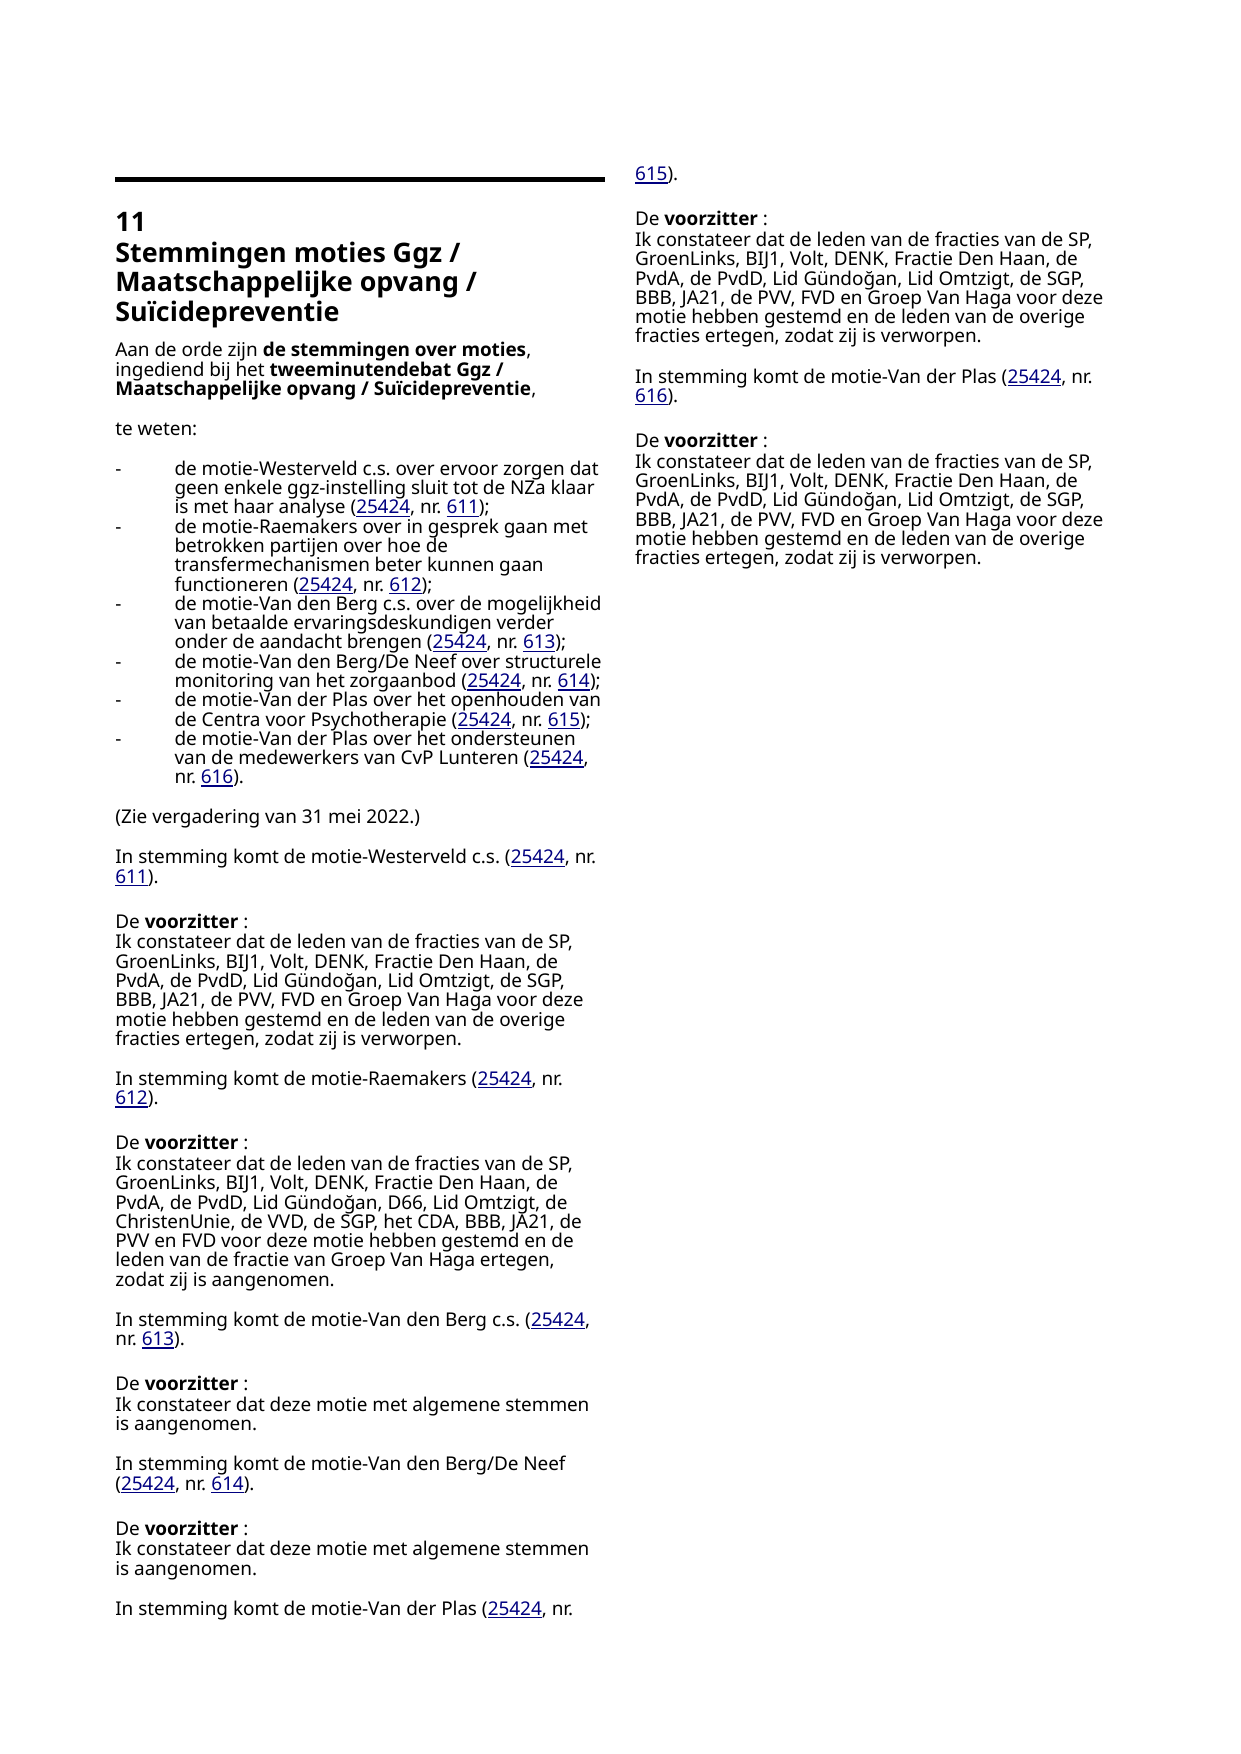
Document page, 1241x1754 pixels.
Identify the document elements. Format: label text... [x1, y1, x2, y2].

list de motie-Van den Berg c.s. over de mogelijkheid van betaalde ervaringsdeskundigen verder onder de aandacht brengen (25424, nr. 613); [115, 595, 605, 653]
text Ik constateer dat de leden van de fracties van de SP, GroenLinks, BIJ1, Volt, DENK, Fractie Den Haan, de PvdA, de PvdD, Lid Gündoğan, Lid Omtzigt, de SGP, BBB, JA21, de PVV, FVD en Groep Van Haga voor deze motie hebben gestemd en de leden van de overige fracties ertegen, zodat zij is verworpen. [635, 453, 1125, 568]
text te weten: [115, 420, 605, 439]
text Stemmingen moties Ggz / Maatschappelijke opvang / Suïcidepreventie [115, 239, 605, 341]
list de motie-Westerveld c.s. over ervoor zorgen dat geen enkele ggz-instelling sluit tot de NZa klaar is met haar analyse (25424, nr. 611); [115, 460, 605, 518]
text In stemming komt de motie-Van der Plas (25424, nr. [115, 1600, 605, 1619]
text In stemming komt de motie-Van den Berg/De Neef (25424, nr. 614). [115, 1455, 605, 1494]
text (Zie vergadering van 31 mei 2022.) [115, 808, 605, 828]
text 11 [115, 203, 605, 239]
text Ik constateer dat de leden van de fracties van de SP, GroenLinks, BIJ1, Volt, DENK, Fractie Den Haan, de PvdA, de PvdD, Lid Gündoğan, D66, Lid Omtzigt, de ChristenUnie, de VVD, de SGP, het CDA, BBB, JA21, de PVV en FVD voor deze motie hebben gestemd en de leden van de fractie van Groep Van Haga ertegen, zodat zij is aangenomen. [115, 1155, 605, 1290]
text Aan de orde zijn de stemmingen over moties, ingediend bij het tweeminutendebat Ggz / Maatschappelijke opvang / Suïcidepreventie, [115, 341, 605, 399]
text De voorzitter : [115, 1515, 605, 1540]
text Ik constateer dat deze motie met algemene stemmen is aangenomen. [115, 1396, 605, 1434]
text In stemming komt de motie-Westerveld c.s. (25424, nr. 611). [115, 848, 605, 887]
text De voorzitter : [635, 427, 1125, 453]
text In stemming komt de motie-Van der Plas (25424, nr. 616). [635, 368, 1125, 406]
list de motie-Raemakers over in gesprek gaan met betrokken partijen over hoe de transfermechanismen beter kunnen gaan functioneren (25424, nr. 612); [115, 518, 605, 595]
text De voorzitter : [115, 908, 605, 933]
text De voorzitter : [115, 1129, 605, 1155]
text Ik constateer dat de leden van de fracties van de SP, GroenLinks, BIJ1, Volt, DENK, Fractie Den Haan, de PvdA, de PvdD, Lid Gündoğan, Lid Omtzigt, de SGP, BBB, JA21, de PVV, FVD en Groep Van Haga voor deze motie hebben gestemd en de leden van de overige fracties ertegen, zodat zij is verworpen. [115, 933, 605, 1049]
list de motie-Van den Berg/De Neef over structurele monitoring van het zorgaanbod (25424, nr. 614); [115, 653, 605, 691]
text Ik constateer dat deze motie met algemene stemmen is aangenomen. [115, 1540, 605, 1579]
text In stemming komt de motie-Van den Berg c.s. (25424, nr. 613). [115, 1311, 605, 1349]
text 615). [635, 165, 1125, 184]
list de motie-Van der Plas over het openhouden van de Centra voor Psychotherapie (25424, nr. 615); [115, 691, 605, 730]
text De voorzitter : [635, 205, 1125, 231]
list de motie-Van der Plas over het ondersteunen van de medewerkers van CvP Lunteren (25424, nr. 616). [115, 730, 605, 788]
text In stemming komt de motie-Raemakers (25424, nr. 612). [115, 1070, 605, 1108]
text Ik constateer dat de leden van de fracties van de SP, GroenLinks, BIJ1, Volt, DENK, Fractie Den Haan, de PvdA, de PvdD, Lid Gündoğan, Lid Omtzigt, de SGP, BBB, JA21, de PVV, FVD en Groep Van Haga voor deze motie hebben gestemd en de leden van de overige fracties ertegen, zodat zij is verworpen. [635, 231, 1125, 347]
text De voorzitter : [115, 1370, 605, 1396]
